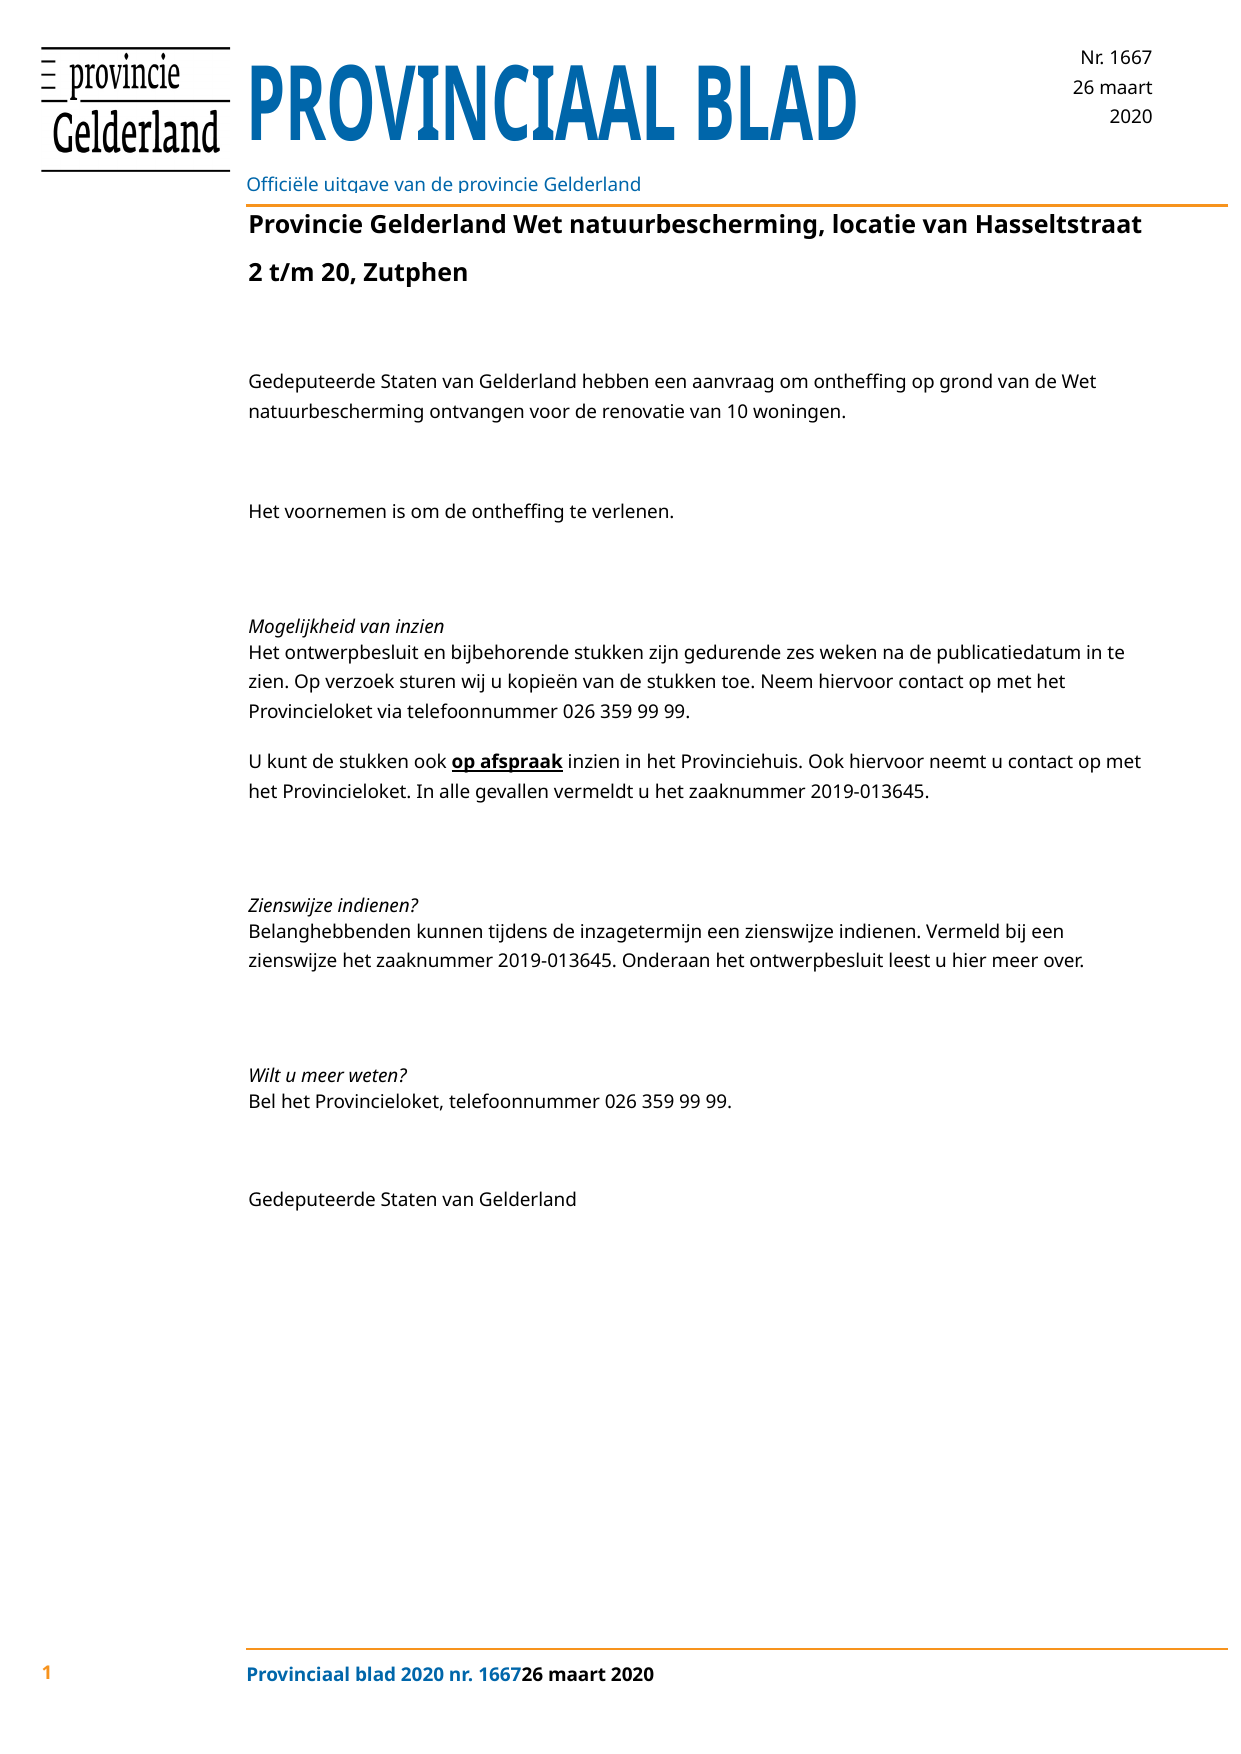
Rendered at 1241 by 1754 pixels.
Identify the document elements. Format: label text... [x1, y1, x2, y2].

text Het ontwerpbesluit en bijbehorende stukken zijn gedurende zes weken na de publicatiedatum in te zien. Op verzoek sturen wij u kopieën van de stukken toe. Neem hiervoor contact op met het Provincieloket via telefoonnummer 026 359 99 99. [248, 639, 1152, 724]
text Provincie Gelderland Wet natuurbescherming, locatie van Hasseltstraat 2 t/m 20, Zutphen [248, 207, 1152, 288]
picture [41, 47, 231, 172]
text Mogelijkheid van inzien [248, 613, 1152, 639]
text U kunt de stukken ook op afspraak inzien in het Provinciehuis. Ook hiervoor neemt u contact op met het Provincieloket. In alle gevallen vermeldt u het zaaknummer 2019-013645. [248, 748, 1152, 804]
text Gedeputeerde Staten van Gelderland [248, 1186, 1152, 1212]
text Zienswijze indienen? [248, 892, 1152, 918]
text Het voornemen is om de ontheffing te verlenen. [248, 499, 1152, 524]
text Wilt u meer weten? [248, 1062, 1152, 1088]
text Bel het Provincieloket, telefoonnummer 026 359 99 99. [248, 1088, 1152, 1113]
text Belanghebbenden kunnen tijdens de inzagetermijn een zienswijze indienen. Vermeld bij een zienswijze het zaaknummer 2019-013645. Onderaan het ontwerpbesluit leest u hier meer over. [248, 918, 1152, 973]
text Gedeputeerde Staten van Gelderland hebben een aanvraag om ontheffing op grond van de Wet natuurbescherming ontvangen voor de renovatie van 10 woningen. [248, 368, 1152, 424]
